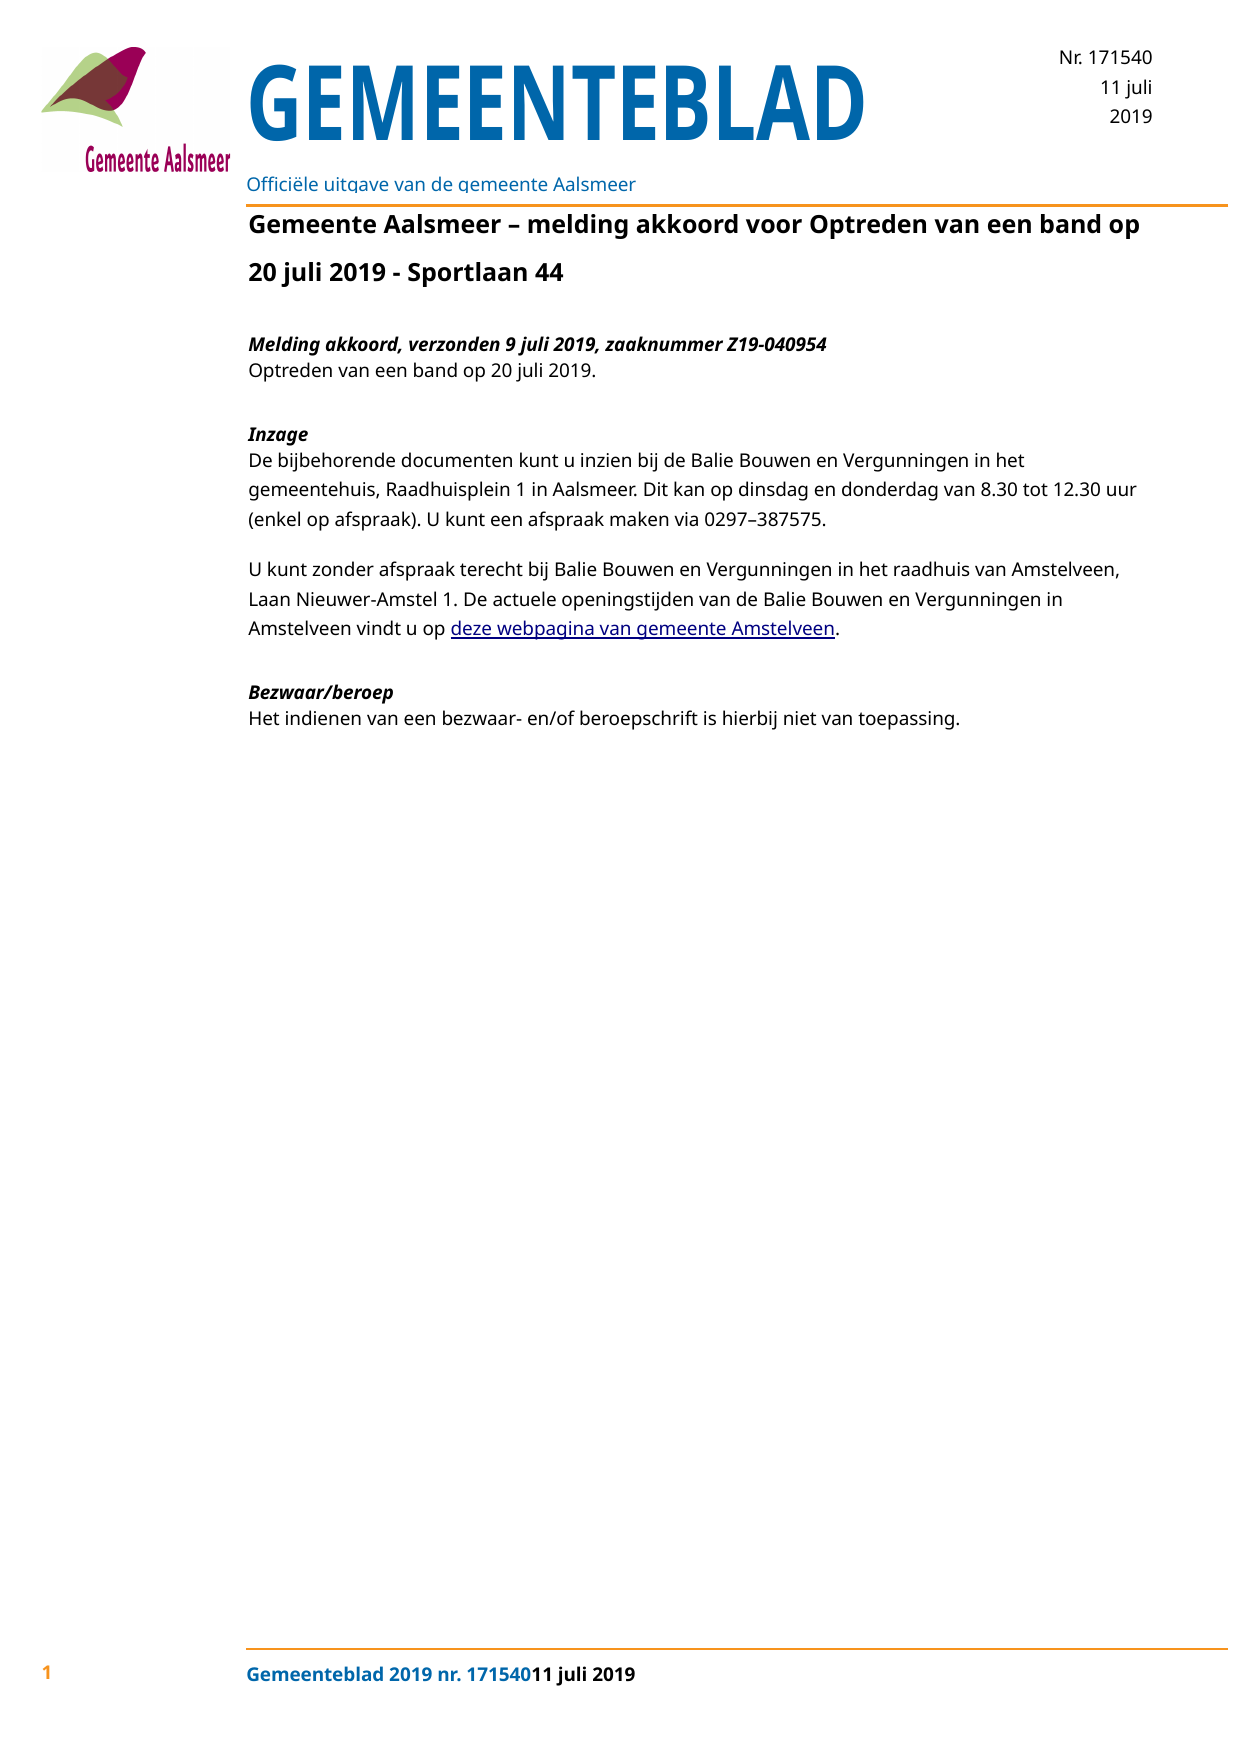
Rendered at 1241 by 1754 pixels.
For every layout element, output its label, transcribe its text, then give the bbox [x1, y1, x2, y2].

text Gemeente Aalsmeer – melding akkoord voor Optreden van een band op 20 juli 2019 - Sportlaan 44 [248, 207, 1152, 288]
picture [41, 47, 231, 172]
text Bezwaar/beroep [248, 679, 1152, 705]
text Het indienen van een bezwaar- en/of beroepschrift is hierbij niet van toepassing. [248, 705, 1152, 731]
text De bijbehorende documenten kunt u inzien bij de Balie Bouwen en Vergunningen in het gemeentehuis, Raadhuisplein 1 in Aalsmeer. Dit kan op dinsdag en donderdag van 8.30 tot 12.30 uur (enkel op afspraak). U kunt een afspraak maken via 0297–387575. [248, 447, 1152, 532]
text Inzage [248, 421, 1152, 447]
text U kunt zonder afspraak terecht bij Balie Bouwen en Vergunningen in het raadhuis van Amstelveen, Laan Nieuwer-Amstel 1. De actuele openingstijden van de Balie Bouwen en Vergunningen in Amstelveen vindt u op deze webpagina van gemeente Amstelveen. [248, 556, 1152, 641]
text Optreden van een band op 20 juli 2019. [248, 357, 1152, 383]
text Melding akkoord, verzonden 9 juli 2019, zaaknummer Z19-040954 [248, 331, 1152, 357]
